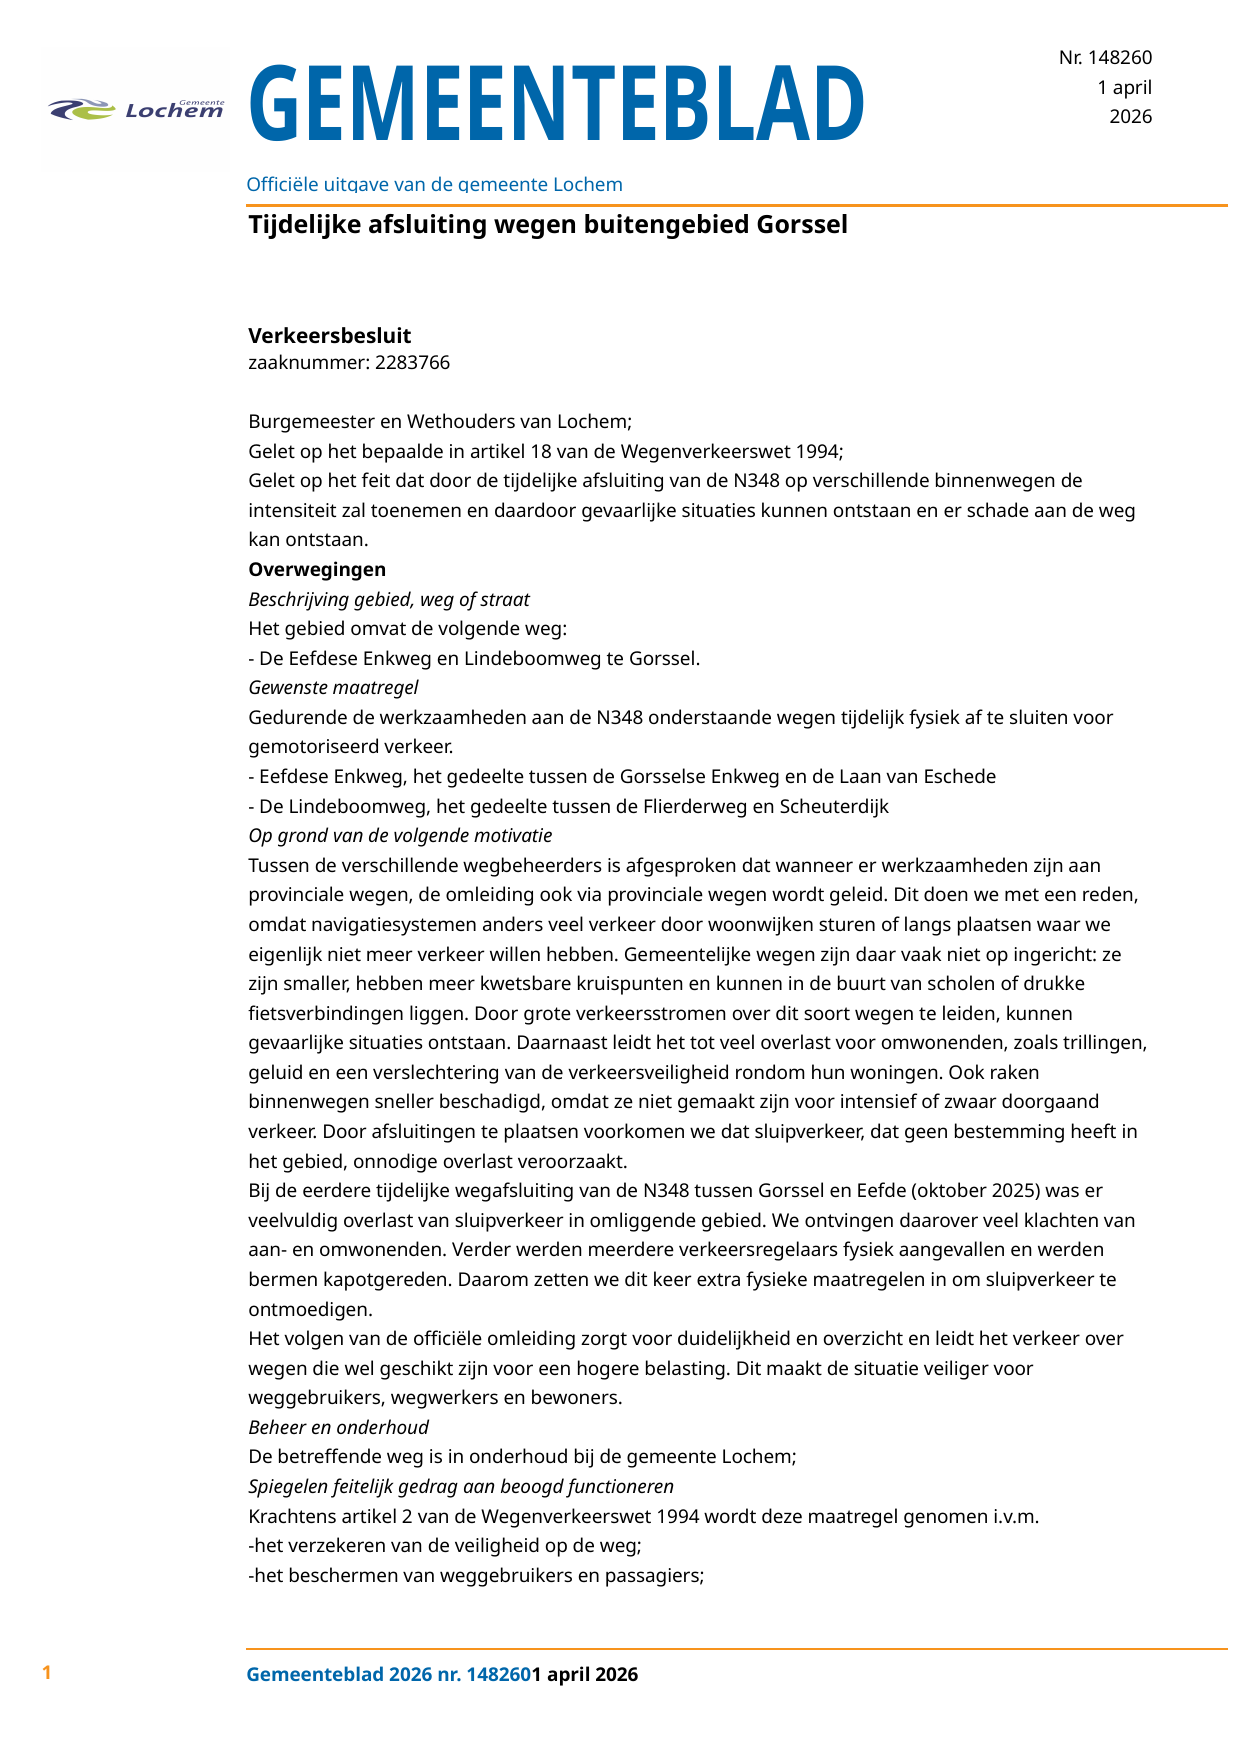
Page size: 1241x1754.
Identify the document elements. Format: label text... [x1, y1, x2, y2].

text De betreffende weg is in onderhoud bij de gemeente Lochem; [248, 1444, 1152, 1469]
text Tussen de verschillende wegbeheerders is afgesproken dat wanneer er werkzaamheden zijn aan provinciale wegen, de omleiding ook via provinciale wegen wordt geleid. Dit doen we met een reden, omdat navigatiesystemen anders veel verkeer door woonwijken sturen of langs plaatsen waar we eigenlijk niet meer verkeer willen hebben. Gemeentelijke wegen zijn daar vaak niet op ingericht: ze zijn smaller, hebben meer kwetsbare kruispunten en kunnen in de buurt van scholen of drukke fietsverbindingen liggen. Door grote verkeersstromen over dit soort wegen te leiden, kunnen gevaarlijke situaties ontstaan. Daarnaast leidt het tot veel overlast voor omwonenden, zoals trillingen, geluid en een verslechtering van de verkeersveiligheid rondom hun woningen. Ook raken binnenwegen sneller beschadigd, omdat ze niet gemaakt zijn voor intensief of zwaar doorgaand verkeer. Door afsluitingen te plaatsen voorkomen we dat sluipverkeer, dat geen bestemming heeft in het gebied, onnodige overlast veroorzaakt. [248, 852, 1152, 1174]
text Bij de eerdere tijdelijke wegafsluiting van de N348 tussen Gorssel en Eefde (oktober 2025) was er veelvuldig overlast van sluipverkeer in omliggende gebied. We ontvingen daarover veel klachten van aan- en omwonenden. Verder werden meerdere verkeersregelaars fysiek aangevallen en werden bermen kapotgereden. Daarom zetten we dit keer extra fysieke maatregelen in om sluipverkeer te ontmoedigen. [248, 1177, 1152, 1322]
text Gedurende de werkzaamheden aan de N348 onderstaande wegen tijdelijk fysiek af te sluiten voor gemotoriseerd verkeer. [248, 704, 1152, 759]
text Beschrijving gebied, weg of straat [248, 586, 1152, 612]
picture [41, 47, 231, 172]
text Het volgen van de officiële omleiding zorgt voor duidelijkheid en overzicht en leidt het verkeer over wegen die wel geschikt zijn voor een hogere belasting. Dit maakt de situatie veiliger voor weggebruikers, wegwerkers en bewoners. [248, 1325, 1152, 1410]
text Burgemeester en Wethouders van Lochem; [248, 408, 1152, 434]
text Verkeersbesluit [248, 321, 1152, 349]
text - De Eefdese Enkweg en Lindeboomweg te Gorssel. [248, 645, 1152, 671]
text -het beschermen van weggebruikers en passagiers; [248, 1562, 1152, 1588]
text Beheer en onderhoud [248, 1414, 1152, 1440]
text Gelet op het feit dat door de tijdelijke afsluiting van de N348 op verschillende binnenwegen de intensiteit zal toenemen en daardoor gevaarlijke situaties kunnen ontstaan en er schade aan de weg kan ontstaan. [248, 467, 1152, 552]
text Op grond van de volgende motivatie [248, 822, 1152, 848]
text -het verzekeren van de veiligheid op de weg; [248, 1532, 1152, 1558]
text - Eefdese Enkweg, het gedeelte tussen de Gorsselse Enkweg en de Laan van Eschede [248, 763, 1152, 789]
text Tijdelijke afsluiting wegen buitengebied Gorssel [248, 207, 1152, 241]
text Gewenste maatregel [248, 674, 1152, 700]
text Gelet op het bepaalde in artikel 18 van de Wegenverkeerswet 1994; [248, 438, 1152, 464]
text Spiegelen feitelijk gedrag aan beoogd functioneren [248, 1473, 1152, 1499]
text - De Lindeboomweg, het gedeelte tussen de Flierderweg en Scheuterdijk [248, 793, 1152, 819]
text Het gebied omvat de volgende weg: [248, 615, 1152, 641]
text Krachtens artikel 2 van de Wegenverkeerswet 1994 wordt deze maatregel genomen i.v.m. [248, 1503, 1152, 1529]
text zaaknummer: 2283766 [248, 349, 1152, 375]
text Overwegingen [248, 556, 1152, 582]
